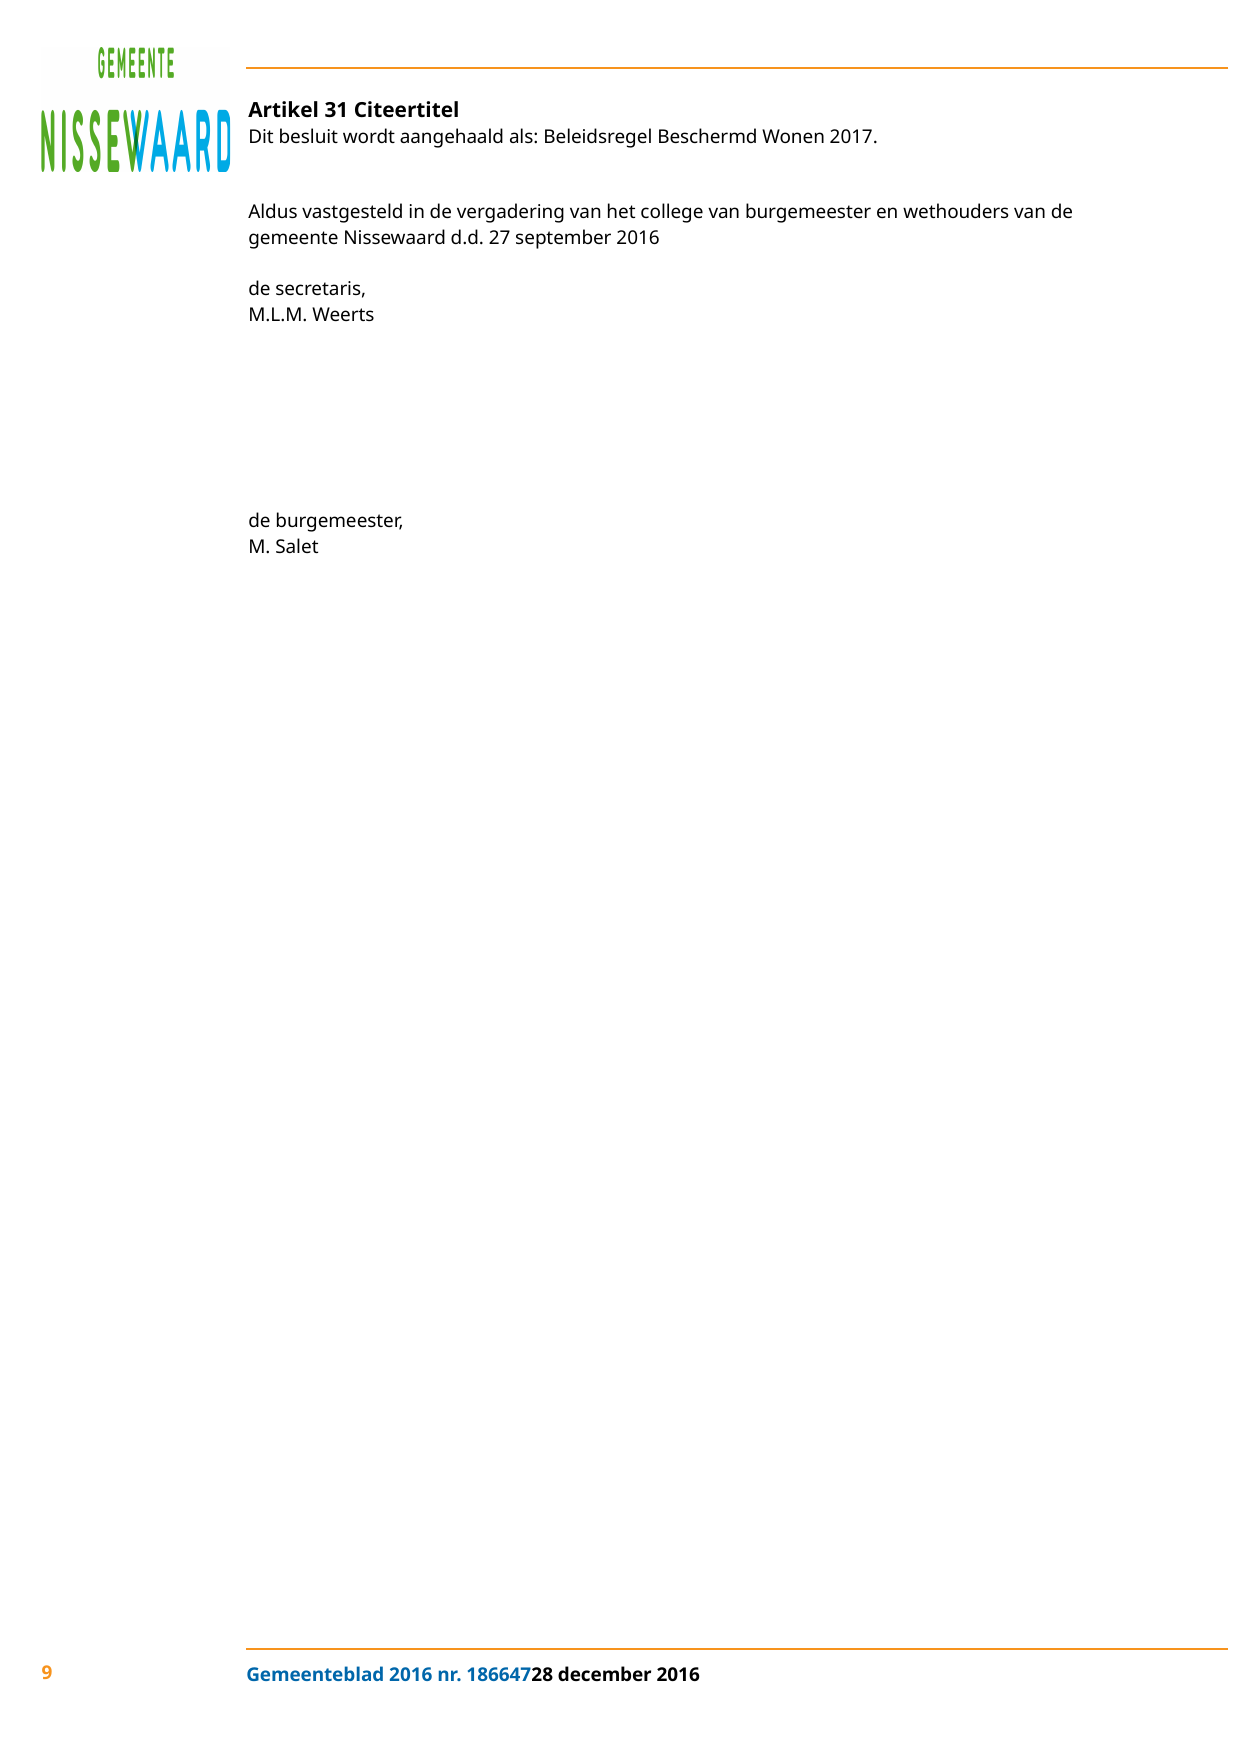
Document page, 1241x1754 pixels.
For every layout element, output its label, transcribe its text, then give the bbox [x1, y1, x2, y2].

text M.L.M. Weerts [248, 301, 1152, 327]
picture [201, 122, 206, 138]
picture [41, 47, 231, 172]
picture [200, 151, 206, 172]
text M. Salet [248, 533, 1152, 559]
text de burgemeester, [248, 507, 1152, 533]
picture [222, 122, 227, 160]
text Aldus vastgesteld in de vergadering van het college van burgemeester en wethouders van de gemeente Nissewaard d.d. 27 september 2016 [248, 198, 1152, 250]
picture [154, 157, 165, 172]
picture [176, 157, 187, 172]
text de secretaris, [248, 276, 1152, 301]
text Artikel 31 Citeertitel [248, 95, 1152, 123]
text Dit besluit wordt aangehaald als: Beleidsregel Beschermd Wonen 2017. [248, 123, 1152, 149]
